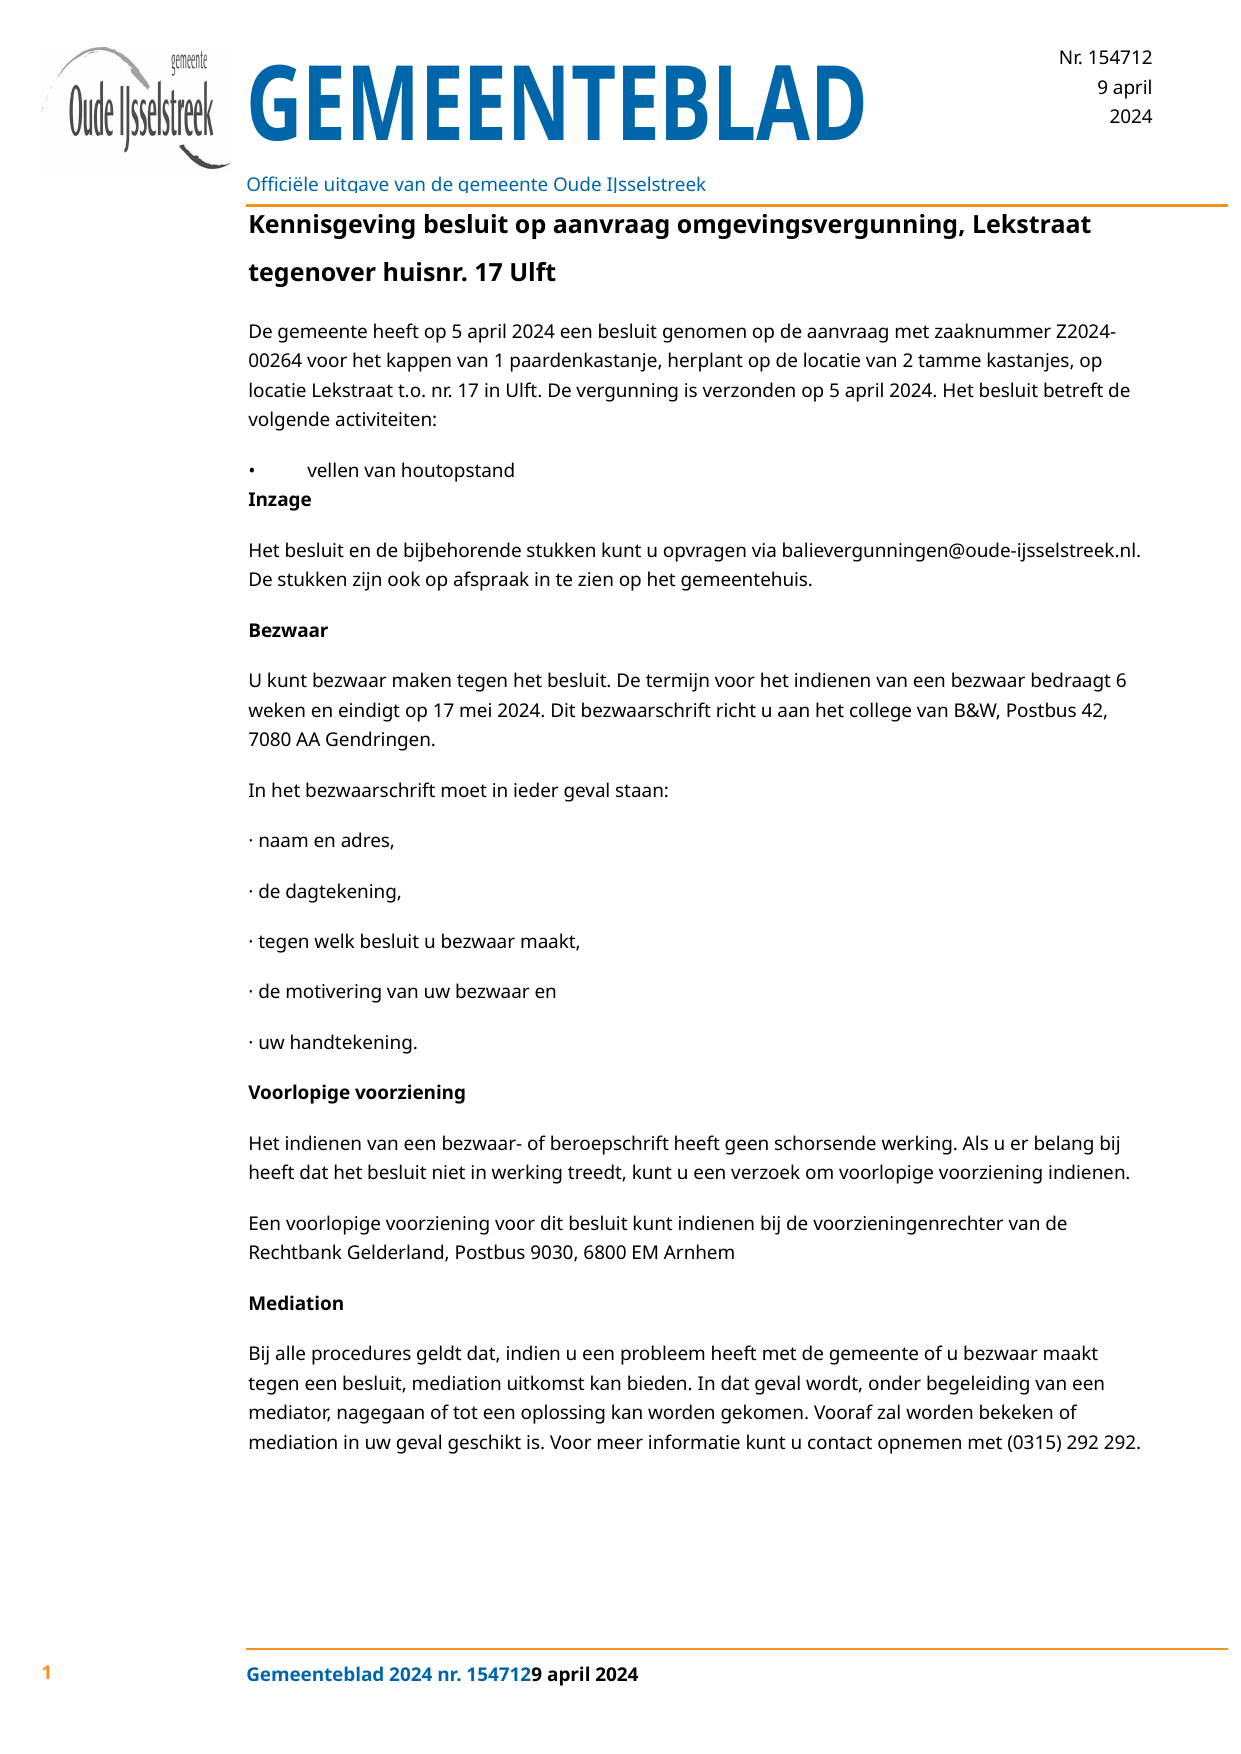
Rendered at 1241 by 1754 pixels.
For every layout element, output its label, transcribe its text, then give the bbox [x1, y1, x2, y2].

text · naam en adres, [248, 827, 1152, 853]
text Inzage [248, 487, 1152, 512]
text · de dagtekening, [248, 878, 1152, 904]
text Het indienen van een bezwaar- of beroepschrift heeft geen schorsende werking. Als u er belang bij heeft dat het besluit niet in werking treedt, kunt u een verzoek om voorlopige voorziening indienen. [248, 1130, 1152, 1185]
text De gemeente heeft op 5 april 2024 een besluit genomen op de aanvraag met zaaknummer Z2024-00264 voor het kappen van 1 paardenkastanje, herplant op de locatie van 2 tamme kastanjes, op locatie Lekstraat t.o. nr. 17 in Ulft. De vergunning is verzonden op 5 april 2024. Het besluit betreft de volgende activiteiten: [248, 318, 1152, 432]
text · uw handtekening. [248, 1029, 1152, 1055]
text In het bezwaarschrift moet in ieder geval staan: [248, 777, 1152, 803]
text Bij alle procedures geldt dat, indien u een probleem heeft met de gemeente of u bezwaar maakt tegen een besluit, mediation uitkomst kan bieden. In dat geval wordt, onder begeleiding van een mediator, nagegaan of tot een oplossing kan worden gekomen. Vooraf zal worden bekeken of mediation in uw geval geschikt is. Voor meer informatie kunt u contact opnemen met (0315) 292 292. [248, 1340, 1152, 1455]
text · de motivering van uw bezwaar en [248, 979, 1152, 1004]
text Voorlopige voorziening [248, 1079, 1152, 1105]
text Kennisgeving besluit op aanvraag omgevingsvergunning, Lekstraat tegenover huisnr. 17 Ulft [248, 207, 1152, 288]
text Het besluit en de bijbehorende stukken kunt u opvragen via balievergunningen@oude-ijsselstreek.nl. De stukken zijn ook op afspraak in te zien op het gemeentehuis. [248, 537, 1152, 592]
text · tegen welk besluit u bezwaar maakt, [248, 928, 1152, 954]
picture [41, 47, 231, 172]
text U kunt bezwaar maken tegen het besluit. De termijn voor het indienen van een bezwaar bedraagt 6 weken en eindigt op 17 mei 2024. Dit bezwaarschrift richt u aan het college van B&W, Postbus 42, 7080 AA Gendringen. [248, 667, 1152, 752]
text Mediation [248, 1290, 1152, 1316]
text Een voorlopige voorziening voor dit besluit kunt indienen bij de voorzieningenrechter van de Rechtbank Gelderland, Postbus 9030, 6800 EM Arnhem [248, 1210, 1152, 1265]
list vellen van houtopstand [248, 457, 1152, 483]
text Bezwaar [248, 617, 1152, 643]
